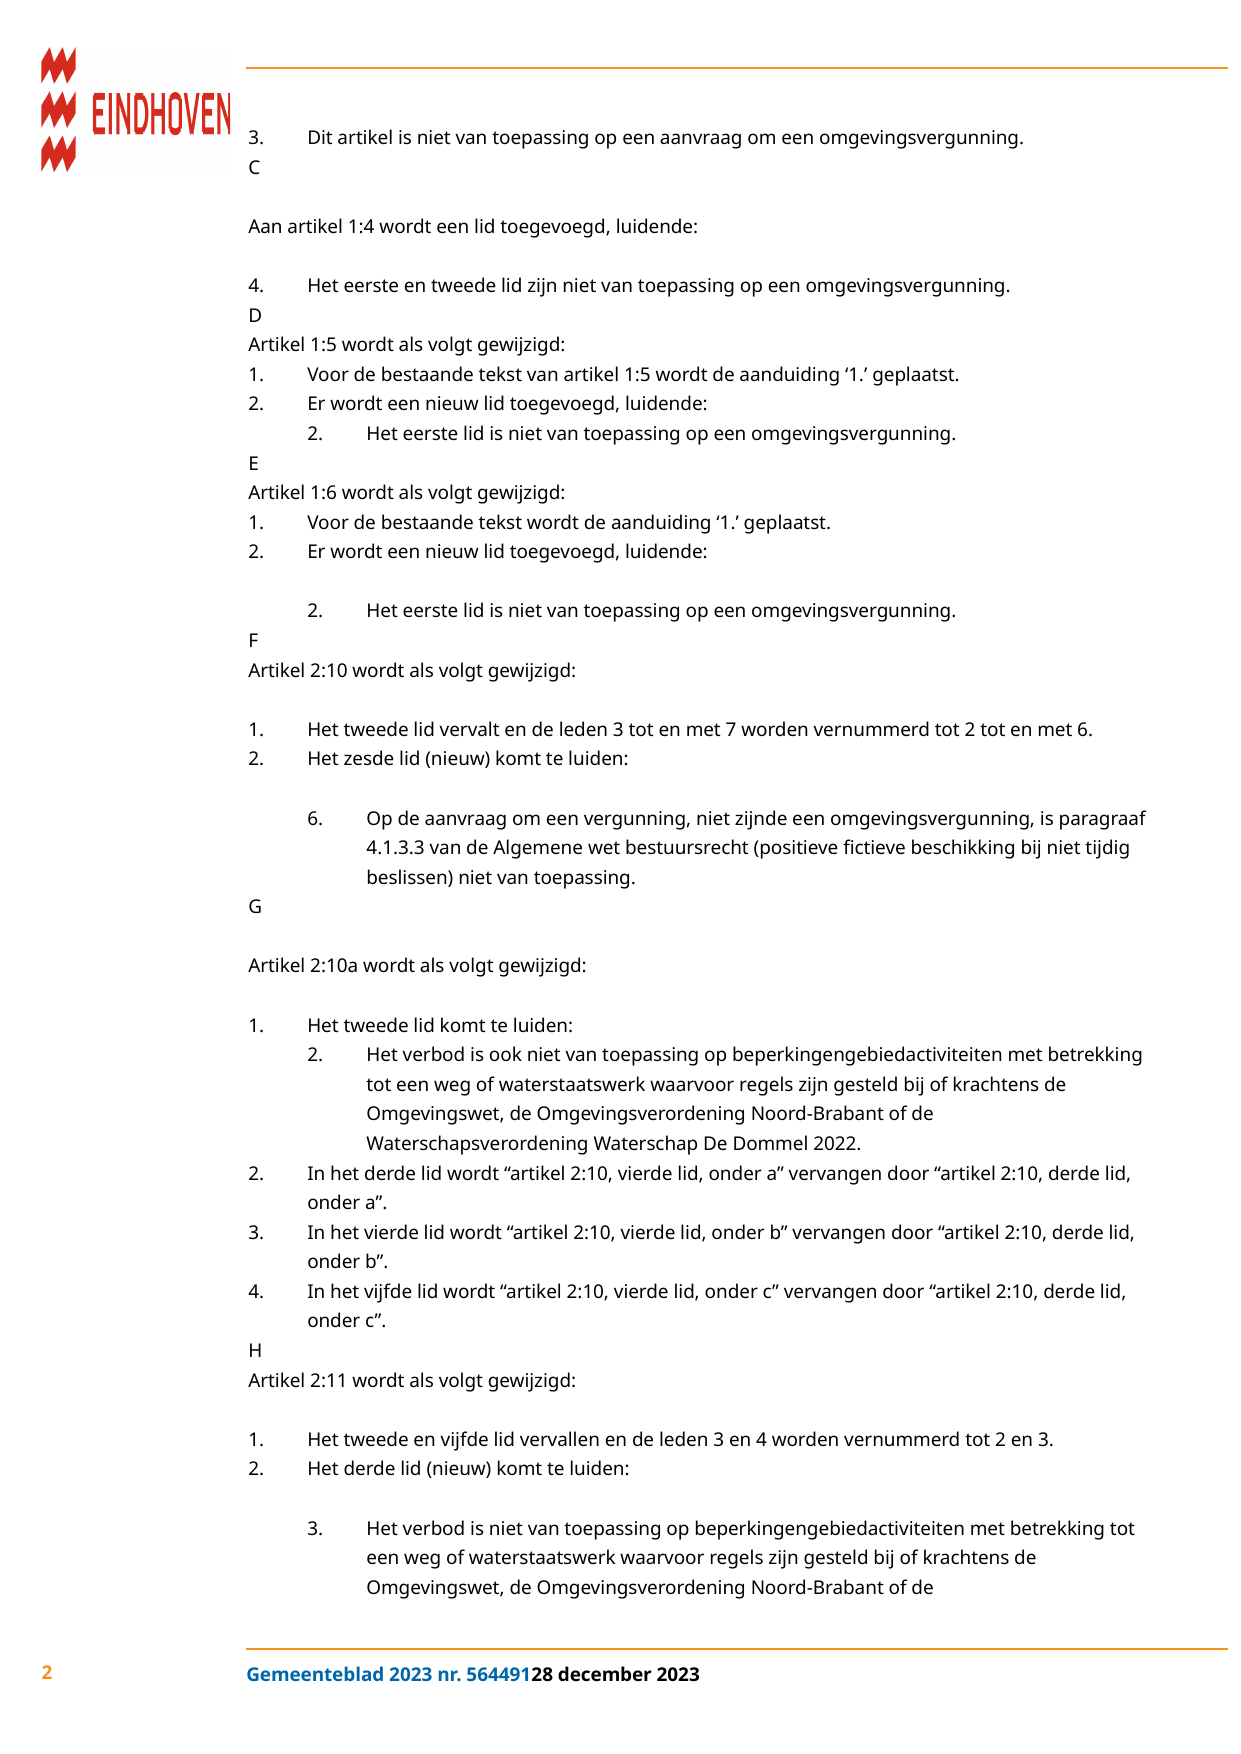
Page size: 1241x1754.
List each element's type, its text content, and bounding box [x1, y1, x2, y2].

list Er wordt een nieuw lid toegevoegd, luidende: [248, 538, 1152, 564]
text Artikel 1:6 wordt als volgt gewijzigd: [248, 479, 1152, 505]
list Het tweede en vijfde lid vervallen en de leden 3 en 4 worden vernummerd tot 2 en 3. [248, 1426, 1152, 1452]
text F [248, 627, 1152, 653]
list Voor de bestaande tekst van artikel 1:5 wordt de aanduiding ‘1.’ geplaatst. [248, 361, 1152, 387]
text Artikel 2:11 wordt als volgt gewijzigd: [248, 1367, 1152, 1393]
text Aan artikel 1:4 wordt een lid toegevoegd, luidende: [248, 213, 1152, 239]
text Artikel 2:10 wordt als volgt gewijzigd: [248, 657, 1152, 683]
list Dit artikel is niet van toepassing op een aanvraag om een omgevingsvergunning. [248, 124, 1152, 150]
text H [248, 1337, 1152, 1363]
list Het eerste lid is niet van toepassing op een omgevingsvergunning. [307, 420, 1152, 446]
list Het verbod is ook niet van toepassing op beperkingengebiedactiviteiten met betrekking tot een weg of waterstaatswerk waarvoor regels zijn gesteld bij of krachtens de Omgevingswet, de Omgevingsverordening Noord-Brabant of de Waterschapsverordening Waterschap De Dommel 2022. [307, 1041, 1152, 1156]
text D [248, 302, 1152, 328]
text C [248, 154, 1152, 180]
text E [248, 450, 1152, 476]
list Het tweede lid komt te luiden: [248, 1012, 1152, 1038]
text Artikel 2:10a wordt als volgt gewijzigd: [248, 953, 1152, 978]
list Op de aanvraag om een vergunning, niet zijnde een omgevingsvergunning, is paragraaf 4.1.3.3 van de Algemene wet bestuursrecht (positieve fictieve beschikking bij niet tijdig beslissen) niet van toepassing. [307, 805, 1152, 890]
picture [41, 47, 231, 172]
list Het eerste lid is niet van toepassing op een omgevingsvergunning. [307, 598, 1152, 623]
list In het vierde lid wordt “artikel 2:10, vierde lid, onder b” vervangen door “artikel 2:10, derde lid, onder b”. [248, 1219, 1152, 1274]
list Het derde lid (nieuw) komt te luiden: [248, 1456, 1152, 1481]
list Het zesde lid (nieuw) komt te luiden: [248, 746, 1152, 771]
text Artikel 1:5 wordt als volgt gewijzigd: [248, 331, 1152, 357]
text G [248, 893, 1152, 919]
list Het tweede lid vervalt en de leden 3 tot en met 7 worden vernummerd tot 2 tot en met 6. [248, 716, 1152, 742]
list Er wordt een nieuw lid toegevoegd, luidende: [248, 391, 1152, 416]
list Voor de bestaande tekst wordt de aanduiding ‘1.’ geplaatst. [248, 509, 1152, 535]
list Het verbod is niet van toepassing op beperkingengebiedactiviteiten met betrekking tot een weg of waterstaatswerk waarvoor regels zijn gesteld bij of krachtens de Omgevingswet, de Omgevingsverordening Noord-Brabant of de [307, 1515, 1152, 1600]
list Het eerste en tweede lid zijn niet van toepassing op een omgevingsvergunning. [248, 272, 1152, 298]
list In het vijfde lid wordt “artikel 2:10, vierde lid, onder c” vervangen door “artikel 2:10, derde lid, onder c”. [248, 1278, 1152, 1333]
list In het derde lid wordt “artikel 2:10, vierde lid, onder a” vervangen door “artikel 2:10, derde lid, onder a”. [248, 1160, 1152, 1215]
